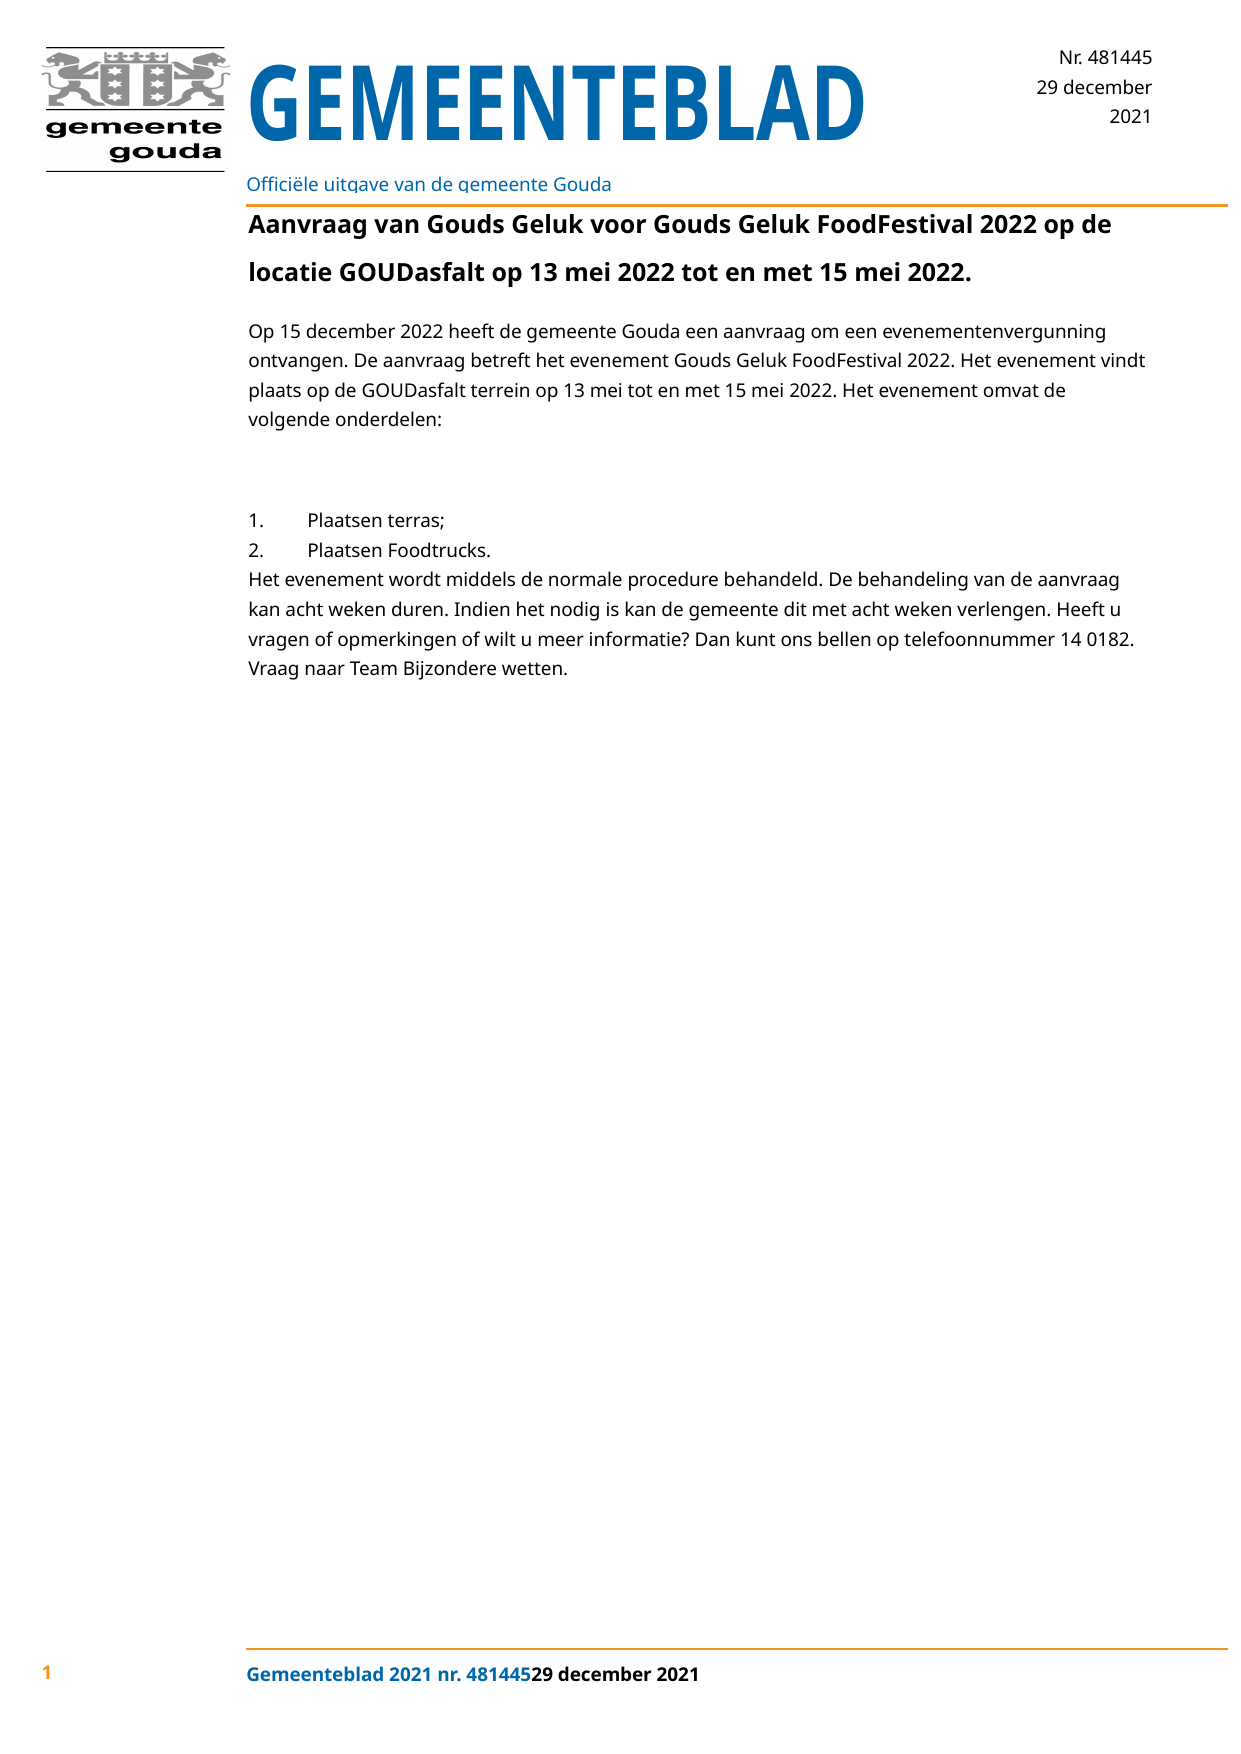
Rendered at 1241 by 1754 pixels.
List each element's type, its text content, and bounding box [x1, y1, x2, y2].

picture [41, 47, 231, 172]
list Plaatsen Foodtrucks. [248, 537, 1152, 563]
list Plaatsen terras; [248, 507, 1152, 533]
text Het evenement wordt middels de normale procedure behandeld. De behandeling van de aanvraag kan acht weken duren. Indien het nodig is kan de gemeente dit met acht weken verlengen. Heeft u vragen of opmerkingen of wilt u meer informatie? Dan kunt ons bellen op telefoonnummer 14 0182. Vraag naar Team Bijzondere wetten. [248, 567, 1152, 681]
text Aanvraag van Gouds Geluk voor Gouds Geluk FoodFestival 2022 op de locatie GOUDasfalt op 13 mei 2022 tot en met 15 mei 2022. [248, 207, 1152, 288]
text Op 15 december 2022 heeft de gemeente Gouda een aanvraag om een evenementenvergunning ontvangen. De aanvraag betreft het evenement Gouds Geluk FoodFestival 2022. Het evenement vindt plaats op de GOUDasfalt terrein op 13 mei tot en met 15 mei 2022. Het evenement omvat de volgende onderdelen: [248, 318, 1152, 432]
